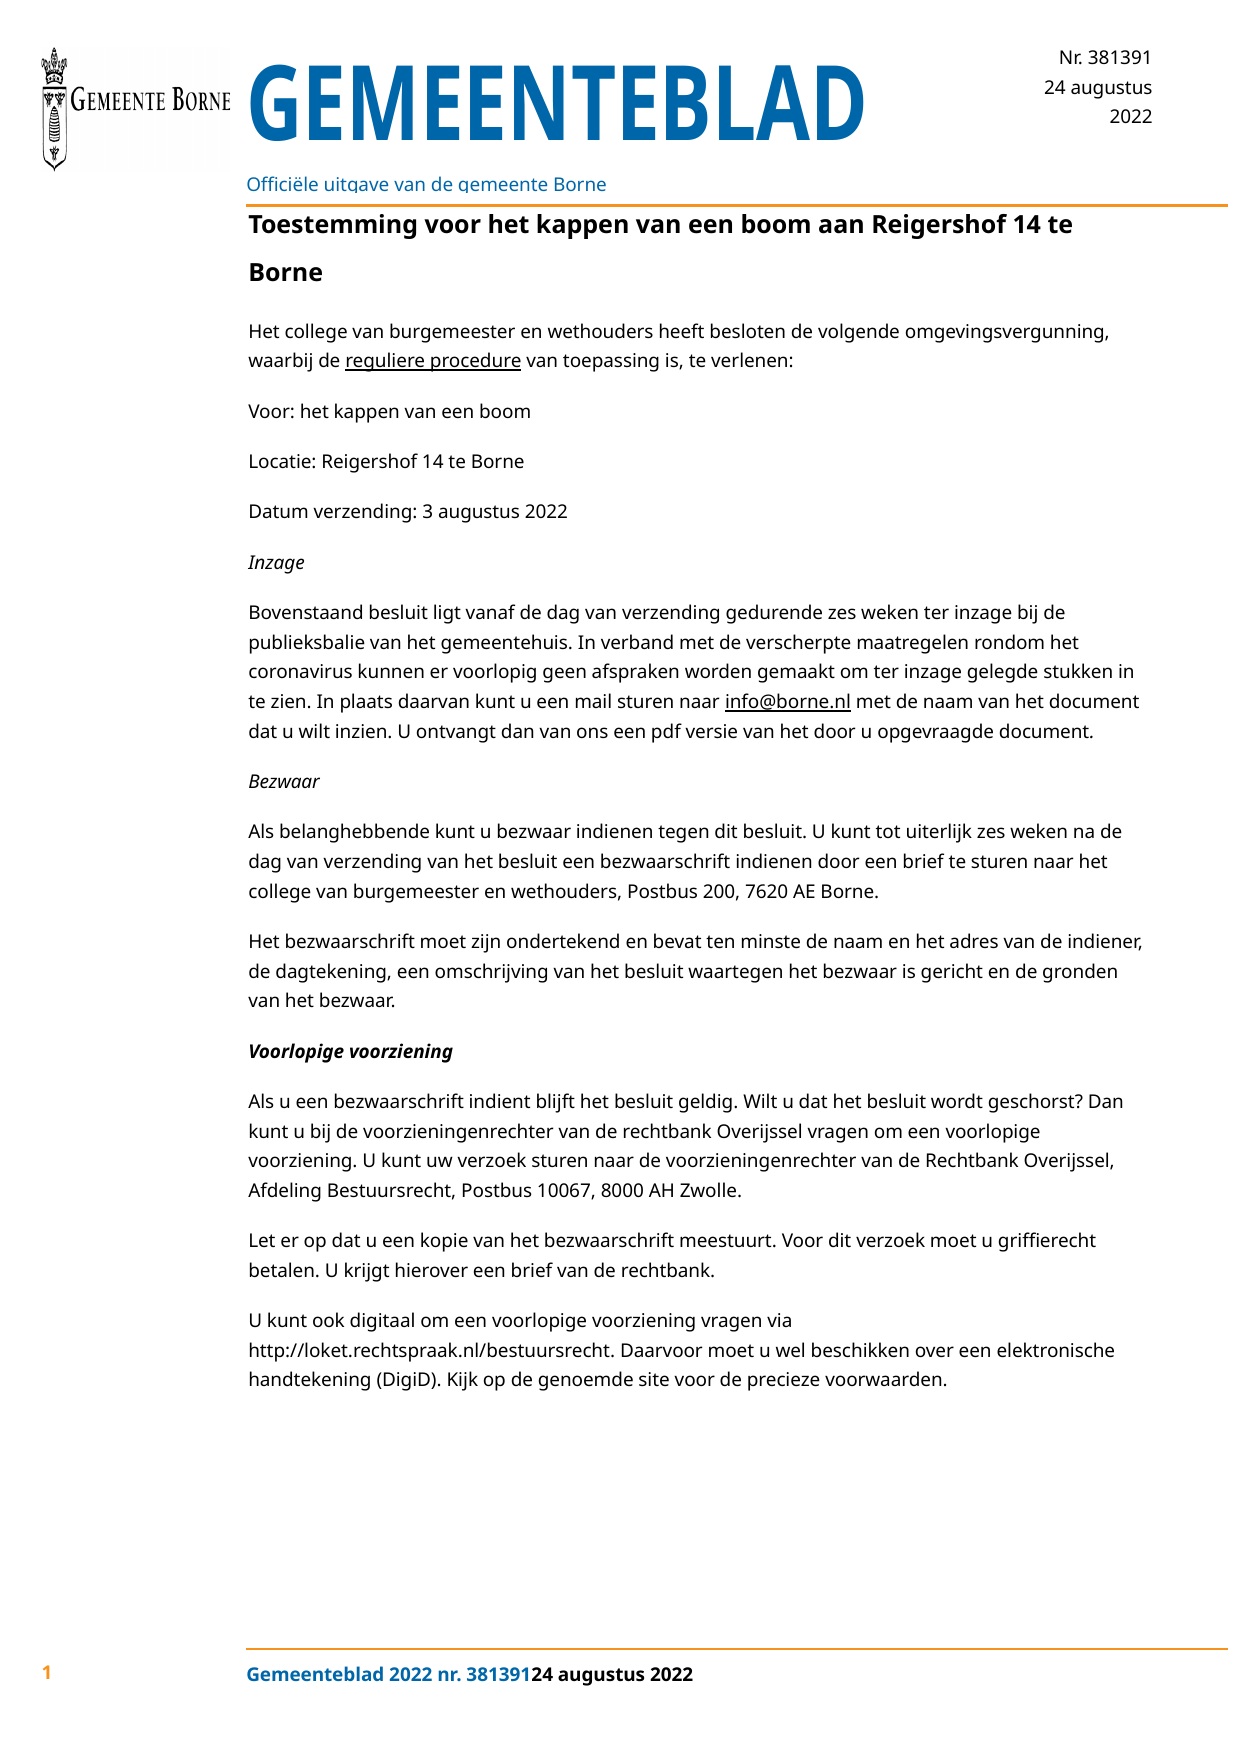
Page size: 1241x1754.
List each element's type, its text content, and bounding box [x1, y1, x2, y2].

text Let er op dat u een kopie van het bezwaarschrift meestuurt. Voor dit verzoek moet u griffierecht betalen. U krijgt hierover een brief van de rechtbank. [248, 1227, 1152, 1283]
text Als belanghebbende kunt u bezwaar indienen tegen dit besluit. U kunt tot uiterlijk zes weken na de dag van verzending van het besluit een bezwaarschrift indienen door een brief te sturen naar het college van burgemeester en wethouders, Postbus 200, 7620 AE Borne. [248, 819, 1152, 904]
text Voor: het kappen van een boom [248, 398, 1152, 424]
picture [41, 47, 231, 172]
text Bovenstaand besluit ligt vanaf de dag van verzending gedurende zes weken ter inzage bij de publieksbalie van het gemeentehuis. In verband met de verscherpte maatregelen rondom het coronavirus kunnen er voorlopig geen afspraken worden gemaakt om ter inzage gelegde stukken in te zien. In plaats daarvan kunt u een mail sturen naar info@borne.nl met de naam van het document dat u wilt inzien. U ontvangt dan van ons een pdf versie van het door u opgevraagde document. [248, 599, 1152, 744]
text Datum verzending: 3 augustus 2022 [248, 499, 1152, 524]
text Het bezwaarschrift moet zijn ondertekend en bevat ten minste de naam en het adres van de indiener, de dagtekening, een omschrijving van het besluit waartegen het bezwaar is gericht en de gronden van het bezwaar. [248, 928, 1152, 1013]
text Als u een bezwaarschrift indient blijft het besluit geldig. Wilt u dat het besluit wordt geschorst? Dan kunt u bij de voorzieningenrechter van de rechtbank Overijssel vragen om een voorlopige voorziening. U kunt uw verzoek sturen naar de voorzieningenrechter van de Rechtbank Overijssel, Afdeling Bestuursrecht, Postbus 10067, 8000 AH Zwolle. [248, 1088, 1152, 1203]
text Inzage [248, 549, 1152, 575]
text Locatie: Reigershof 14 te Borne [248, 448, 1152, 474]
text Bezwaar [248, 768, 1152, 794]
text Toestemming voor het kappen van een boom aan Reigershof 14 te Borne [248, 207, 1152, 288]
text U kunt ook digitaal om een voorlopige voorziening vragen via http://loket.rechtspraak.nl/bestuursrecht. Daarvoor moet u wel beschikken over een elektronische handtekening (DigiD). Kijk op de genoemde site voor de precieze voorwaarden. [248, 1307, 1152, 1392]
text Voorlopige voorziening [248, 1038, 1152, 1064]
text Het college van burgemeester en wethouders heeft besloten de volgende omgevingsvergunning, waarbij de reguliere procedure van toepassing is, te verlenen: [248, 318, 1152, 373]
